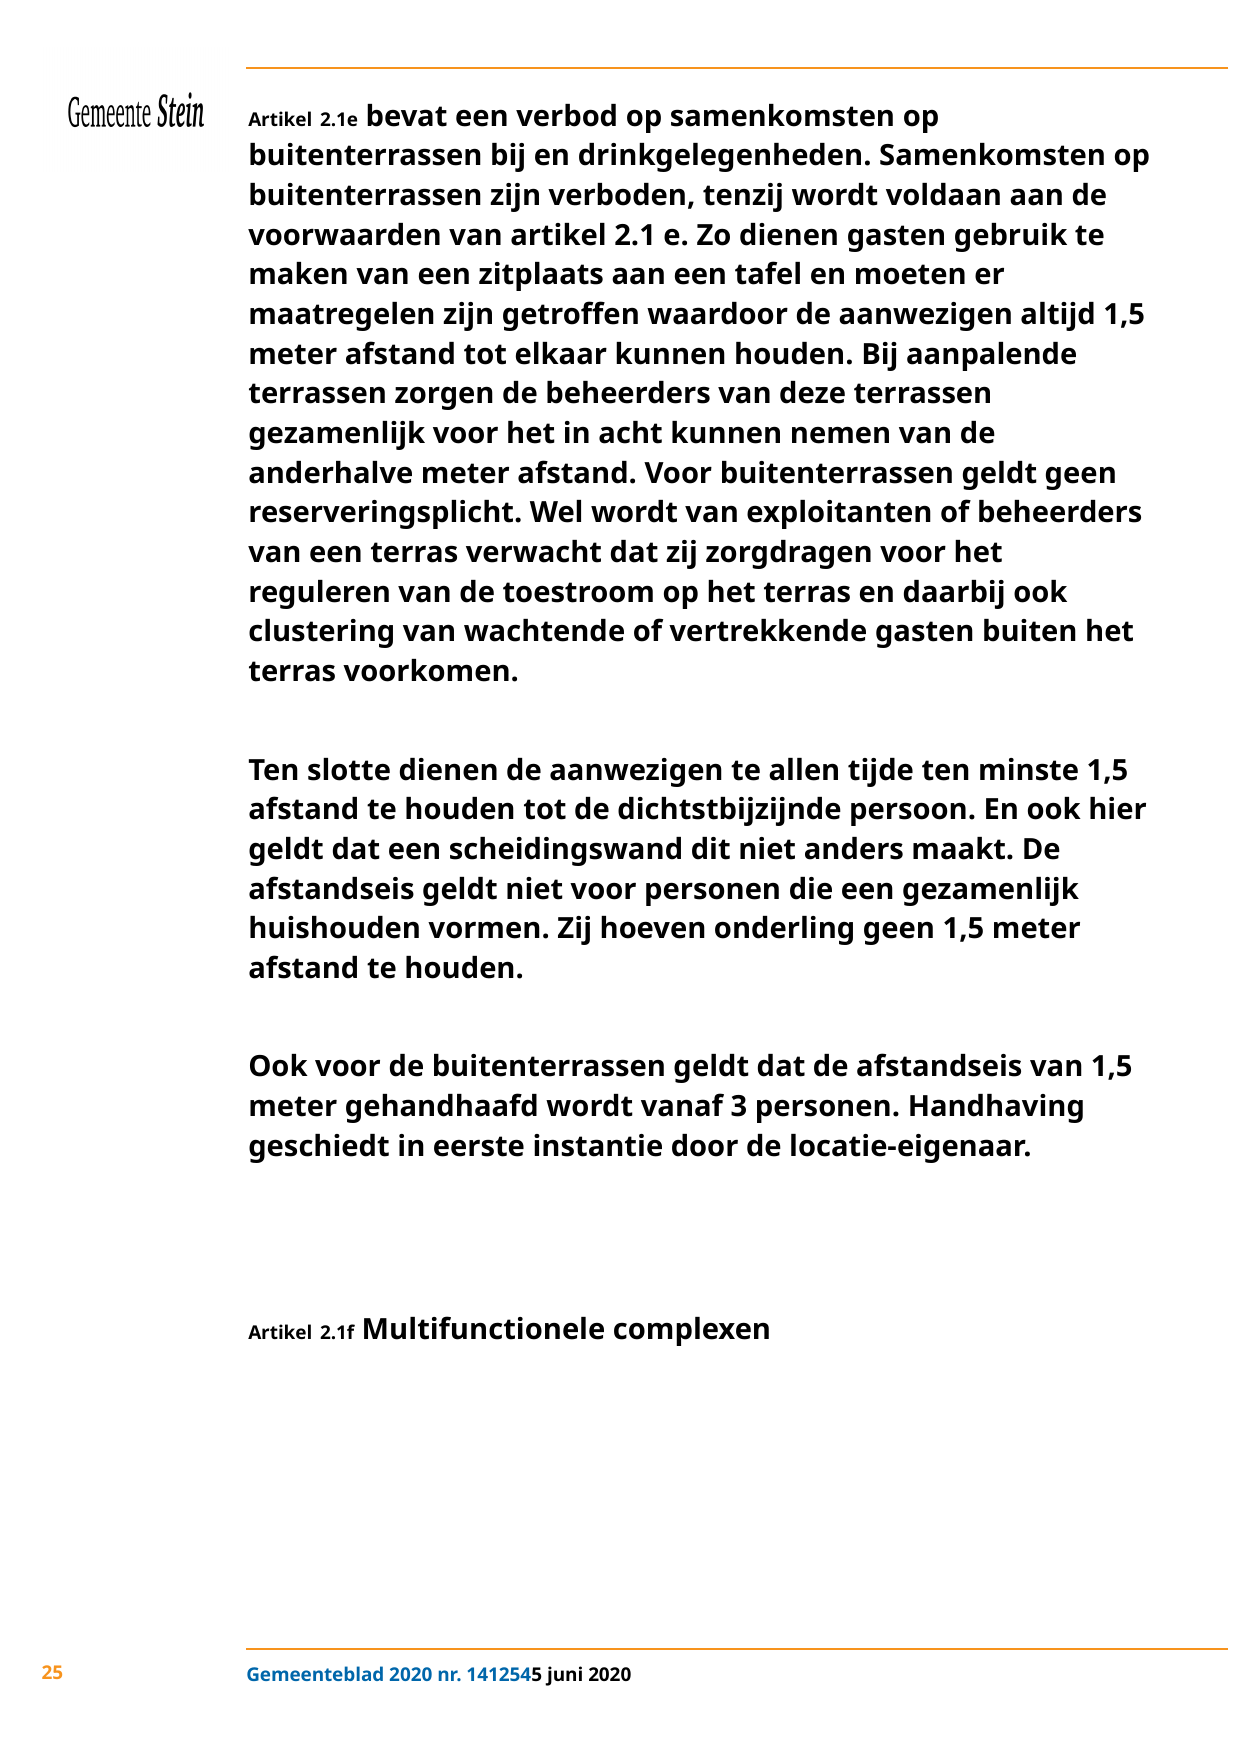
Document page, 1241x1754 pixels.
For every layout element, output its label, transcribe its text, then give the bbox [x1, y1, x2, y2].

text Ten slotte dienen de aanwezigen te allen tijde ten minste 1,5 afstand te houden tot de dichtstbijzijnde persoon. En ook hier geldt dat een scheidingswand dit niet anders maakt. De afstandseis geldt niet voor personen die een gezamenlijk huishouden vormen. Zij hoeven onderling geen 1,5 meter afstand te houden. [248, 749, 1152, 987]
text Ook voor de buitenterrassen geldt dat de afstandseis van 1,5 meter gehandhaafd wordt vanaf 3 personen. Handhaving geschiedt in eerste instantie door de locatie-eigenaar. [248, 1046, 1152, 1165]
picture [41, 47, 231, 172]
text Artikel 2.1e bevat een verbod op samenkomsten op buitenterrassen bij en drinkgelegenheden. Samenkomsten op buitenterrassen zijn verboden, tenzij wordt voldaan aan de voorwaarden van artikel 2.1 e. Zo dienen gasten gebruik te maken van een zitplaats aan een tafel en moeten er maatregelen zijn getroffen waardoor de aanwezigen altijd 1,5 meter afstand tot elkaar kunnen houden. Bij aanpalende terrassen zorgen de beheerders van deze terrassen gezamenlijk voor het in acht kunnen nemen van de anderhalve meter afstand. Voor buitenterrassen geldt geen reserveringsplicht. Wel wordt van exploitanten of beheerders van een terras verwacht dat zij zorgdragen voor het reguleren van de toestroom op het terras en daarbij ook clustering van wachtende of vertrekkende gasten buiten het terras voorkomen. [248, 95, 1152, 690]
text Artikel 2.1f Multifunctionele complexen [248, 1308, 1152, 1348]
